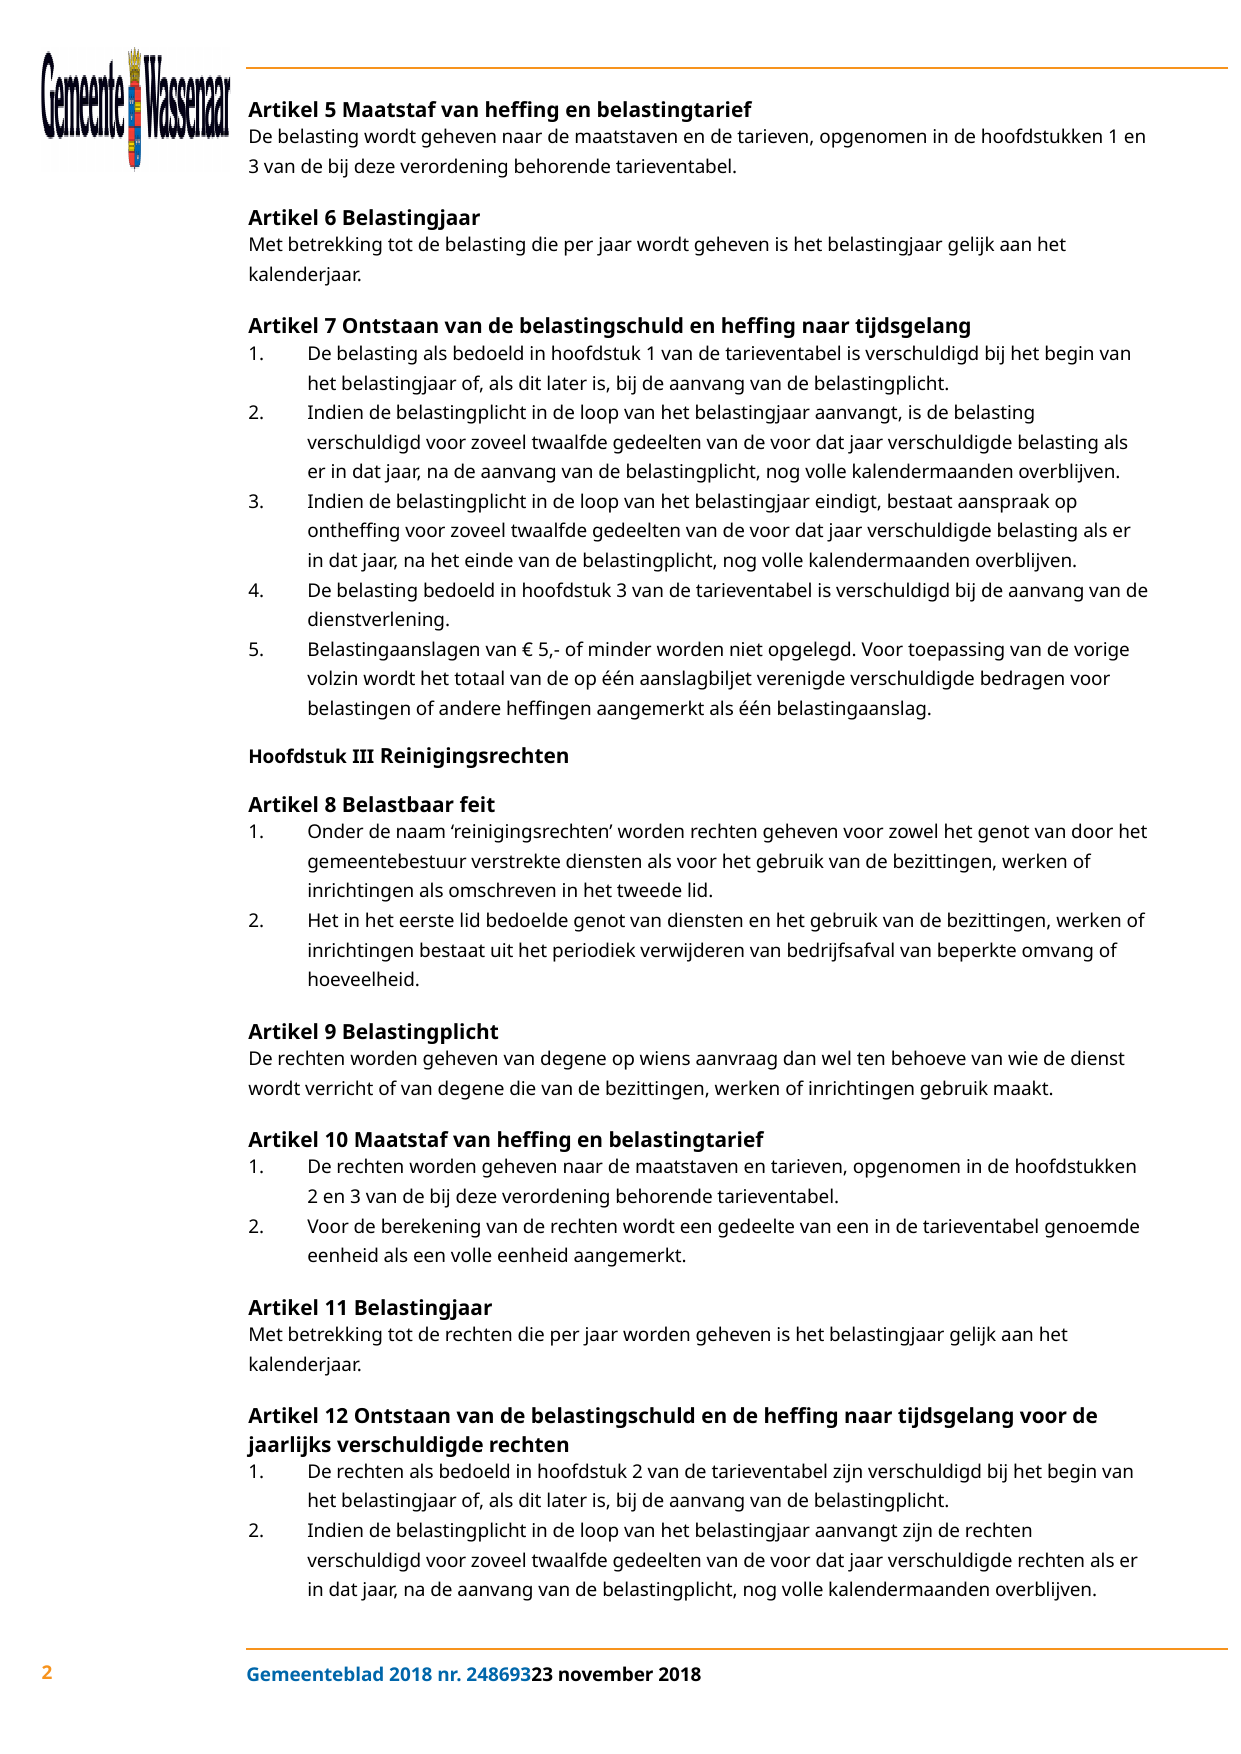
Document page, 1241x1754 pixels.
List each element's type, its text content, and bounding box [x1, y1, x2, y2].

list Het in het eerste lid bedoelde genot van diensten en het gebruik van de bezittingen, werken of inrichtingen bestaat uit het periodiek verwijderen van bedrijfsafval van beperkte omvang of hoeveelheid. [248, 907, 1152, 992]
text Hoofdstuk III Reinigingsrechten [248, 741, 1152, 769]
list De rechten als bedoeld in hoofdstuk 2 van de tarieventabel zijn verschuldigd bij het begin van het belastingjaar of, als dit later is, bij de aanvang van de belastingplicht. [248, 1458, 1152, 1513]
text Artikel 7 Ontstaan van de belastingschuld en heffing naar tijdsgelang [248, 312, 1152, 340]
list Indien de belastingplicht in de loop van het belastingjaar aanvangt, is de belasting verschuldigd voor zoveel twaalfde gedeelten van de voor dat jaar verschuldigde belasting als er in dat jaar, na de aanvang van de belastingplicht, nog volle kalendermaanden overblijven. [248, 399, 1152, 484]
list Voor de berekening van de rechten wordt een gedeelte van een in de tarieventabel genoemde eenheid als een volle eenheid aangemerkt. [248, 1213, 1152, 1268]
text Artikel 12 Ontstaan van de belastingschuld en de heffing naar tijdsgelang voor de jaarlijks verschuldigde rechten [248, 1401, 1152, 1458]
list De rechten worden geheven naar de maatstaven en tarieven, opgenomen in de hoofdstukken 2 en 3 van de bij deze verordening behorende tarieventabel. [248, 1154, 1152, 1209]
text Artikel 10 Maatstaf van heffing en belastingtarief [248, 1125, 1152, 1154]
text De belasting wordt geheven naar de maatstaven en de tarieven, opgenomen in de hoofdstukken 1 en 3 van de bij deze verordening behorende tarieventabel. [248, 123, 1152, 178]
text Met betrekking tot de belasting die per jaar wordt geheven is het belastingjaar gelijk aan het kalenderjaar. [248, 232, 1152, 287]
text Artikel 8 Belastbaar feit [248, 790, 1152, 818]
list De belasting bedoeld in hoofdstuk 3 van de tarieventabel is verschuldigd bij de aanvang van de dienstverlening. [248, 577, 1152, 632]
text Artikel 11 Belastingjaar [248, 1293, 1152, 1321]
text Artikel 5 Maatstaf van heffing en belastingtarief [248, 95, 1152, 123]
list Onder de naam ‘reinigingsrechten’ worden rechten geheven voor zowel het genot van door het gemeentebestuur verstrekte diensten als voor het gebruik van de bezittingen, werken of inrichtingen als omschreven in het tweede lid. [248, 818, 1152, 903]
text Artikel 9 Belastingplicht [248, 1017, 1152, 1045]
text Artikel 6 Belastingjaar [248, 203, 1152, 232]
text Met betrekking tot de rechten die per jaar worden geheven is het belastingjaar gelijk aan het kalenderjaar. [248, 1321, 1152, 1377]
text De rechten worden geheven van degene op wiens aanvraag dan wel ten behoeve van wie de dienst wordt verricht of van degene die van de bezittingen, werken of inrichtingen gebruik maakt. [248, 1045, 1152, 1101]
picture [41, 47, 231, 172]
list Belastingaanslagen van € 5,- of minder worden niet opgelegd. Voor toepassing van de vorige volzin wordt het totaal van de op één aanslagbiljet verenigde verschuldigde bedragen voor belastingen of andere heffingen aangemerkt als één belastingaanslag. [248, 636, 1152, 721]
list Indien de belastingplicht in de loop van het belastingjaar eindigt, bestaat aanspraak op ontheffing voor zoveel twaalfde gedeelten van de voor dat jaar verschuldigde belasting als er in dat jaar, na het einde van de belastingplicht, nog volle kalendermaanden overblijven. [248, 488, 1152, 573]
list Indien de belastingplicht in de loop van het belastingjaar aanvangt zijn de rechten verschuldigd voor zoveel twaalfde gedeelten van de voor dat jaar verschuldigde rechten als er in dat jaar, na de aanvang van de belastingplicht, nog volle kalendermaanden overblijven. [248, 1517, 1152, 1602]
list De belasting als bedoeld in hoofdstuk 1 van de tarieventabel is verschuldigd bij het begin van het belastingjaar of, als dit later is, bij de aanvang van de belastingplicht. [248, 340, 1152, 395]
